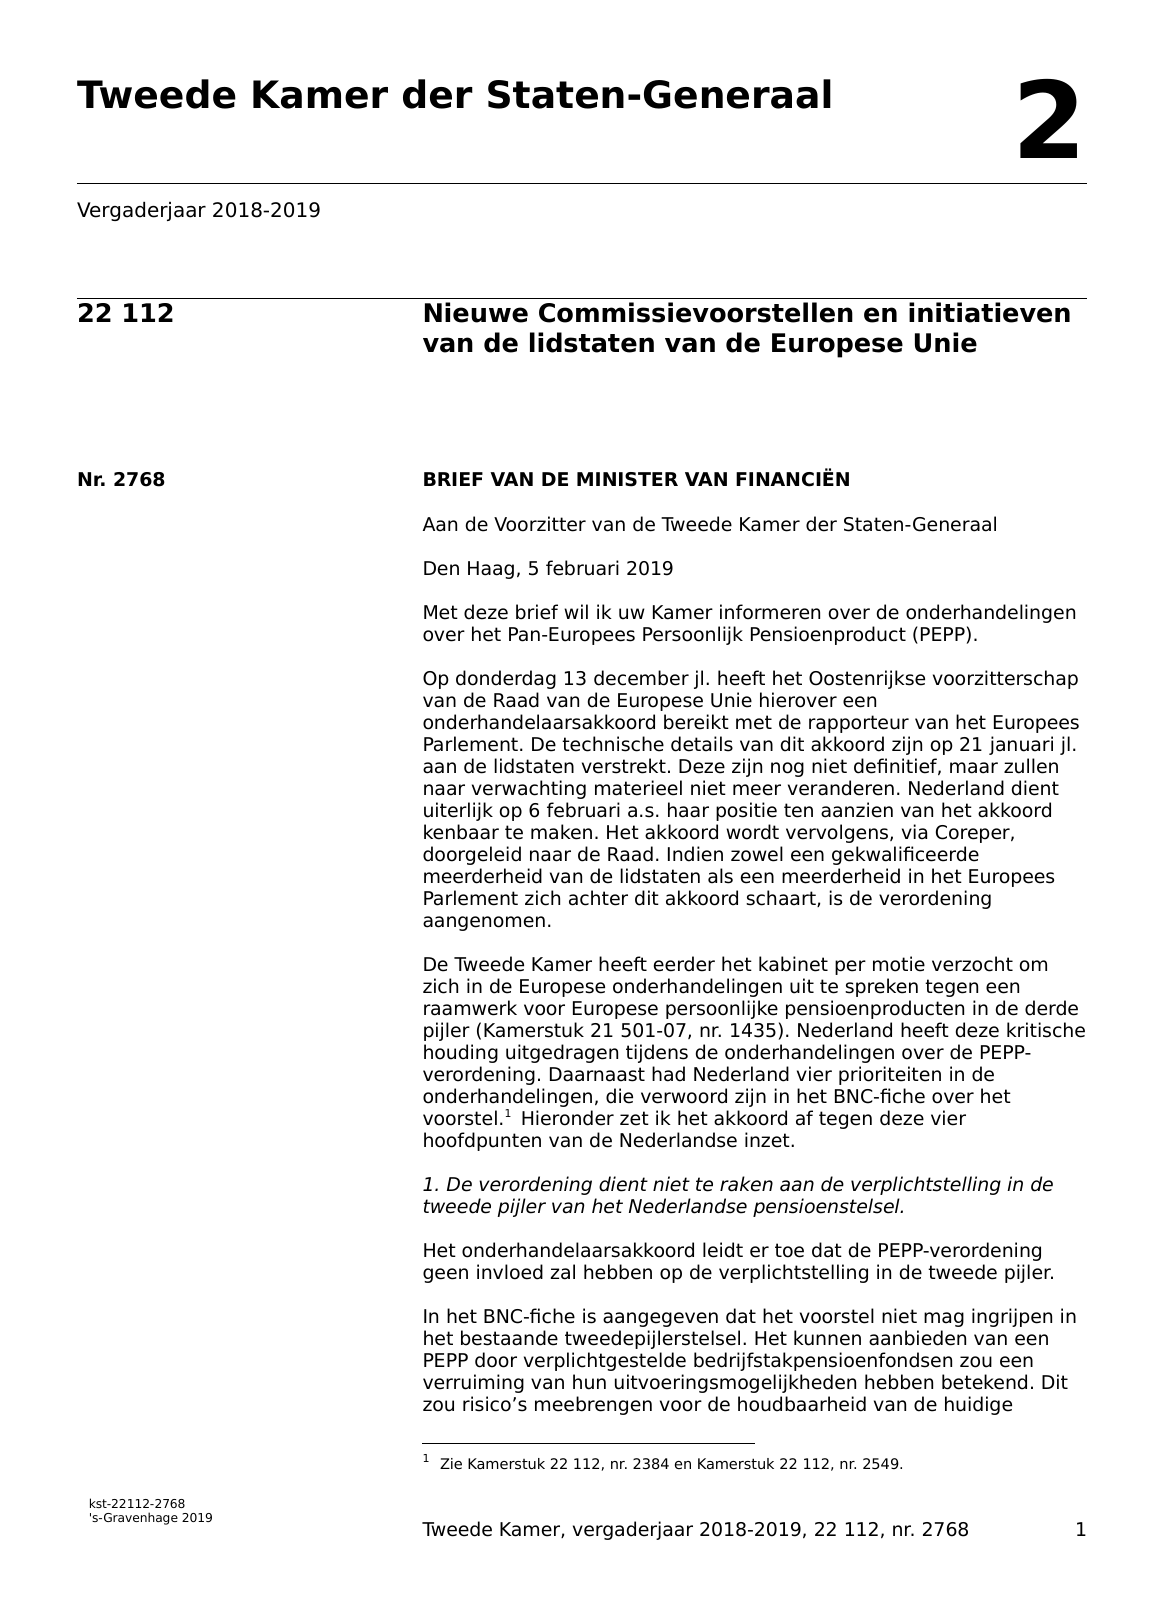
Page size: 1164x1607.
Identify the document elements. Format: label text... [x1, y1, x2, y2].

subtitle 1. De verordening dient niet te raken aan de verplichtstelling in de tweede pijler van het Nederlandse pensioenstelsel. [422, 1174, 1087, 1218]
subtitle 22 112 Nieuwe Commissievoorstellen en initiatieven van de lidstaten van de Europese Unie [77, 299, 1087, 358]
table_cell Vergaderjaar 2018-2019 [77, 184, 1087, 298]
table_header 2 [886, 59, 1087, 183]
text kst-22112-2768 [88, 1497, 323, 1511]
text Op donderdag 13 december jl. heeft het Oostenrijkse voorzitterschap van de Raad van de Europese Unie hierover een onderhandelaarsakkoord bereikt met de rapporteur van het Europees Parlement. De technische details van dit akkoord zijn op 21 januari jl. aan de lidstaten verstrekt. Deze zijn nog niet definitief, maar zullen naar verwachting materieel niet meer veranderen. Nederland dient uiterlijk op 6 februari a.s. haar positie ten aanzien van het akkoord kenbaar te maken. Het akkoord wordt vervolgens, via Coreper, doorgeleid naar de Raad. Indien zowel een gekwalificeerde meerderheid van de lidstaten als een meerderheid in het Europees Parlement zich achter dit akkoord schaart, is de verordening aangenomen. [422, 668, 1087, 932]
text Aan de Voorzitter van de Tweede Kamer der Staten-Generaal [422, 513, 1087, 536]
text 's-Gravenhage 2019 [88, 1511, 323, 1525]
text In het BNC-fiche is aangegeven dat het voorstel niet mag ingrijpen in het bestaande tweedepijlerstelsel. Het kunnen aanbieden van een PEPP door verplichtgestelde bedrijfstakpensioenfondsen zou een verruiming van hun uitvoeringsmogelijkheden hebben betekend. Dit zou risico’s meebrengen voor de houdbaarheid van de huidige [422, 1306, 1087, 1416]
subtitle Nr. 2768 BRIEF VAN DE MINISTER VAN FINANCIËN [77, 469, 1087, 491]
text Zie Kamerstuk 22 112, nr. 2384 en Kamerstuk 22 112, nr. 2549. [422, 1452, 1087, 1474]
text Met deze brief wil ik uw Kamer informeren over de onderhandelingen over het Pan-Europees Persoonlijk Pensioenproduct (PEPP). [422, 602, 1087, 646]
table_header Tweede Kamer der Staten-Generaal [77, 59, 886, 183]
text Het onderhandelaarsakkoord leidt er toe dat de PEPP-verordening geen invloed zal hebben op de verplichtstelling in de tweede pijler. [422, 1240, 1087, 1284]
text De Tweede Kamer heeft eerder het kabinet per motie verzocht om zich in de Europese onderhandelingen uit te spreken tegen een raamwerk voor Europese persoonlijke pensioenproducten in de derde pijler (Kamerstuk 21 501-07, nr. 1435). Nederland heeft deze kritische houding uitgedragen tijdens de onderhandelingen over de PEPP-verordening. Daarnaast had Nederland vier prioriteiten in de onderhandelingen, die verwoord zijn in het BNC-fiche over het voorstel. Hieronder zet ik het akkoord af tegen deze vier hoofdpunten van de Nederlandse inzet. [422, 954, 1087, 1152]
text Den Haag, 5 februari 2019 [422, 558, 1087, 580]
